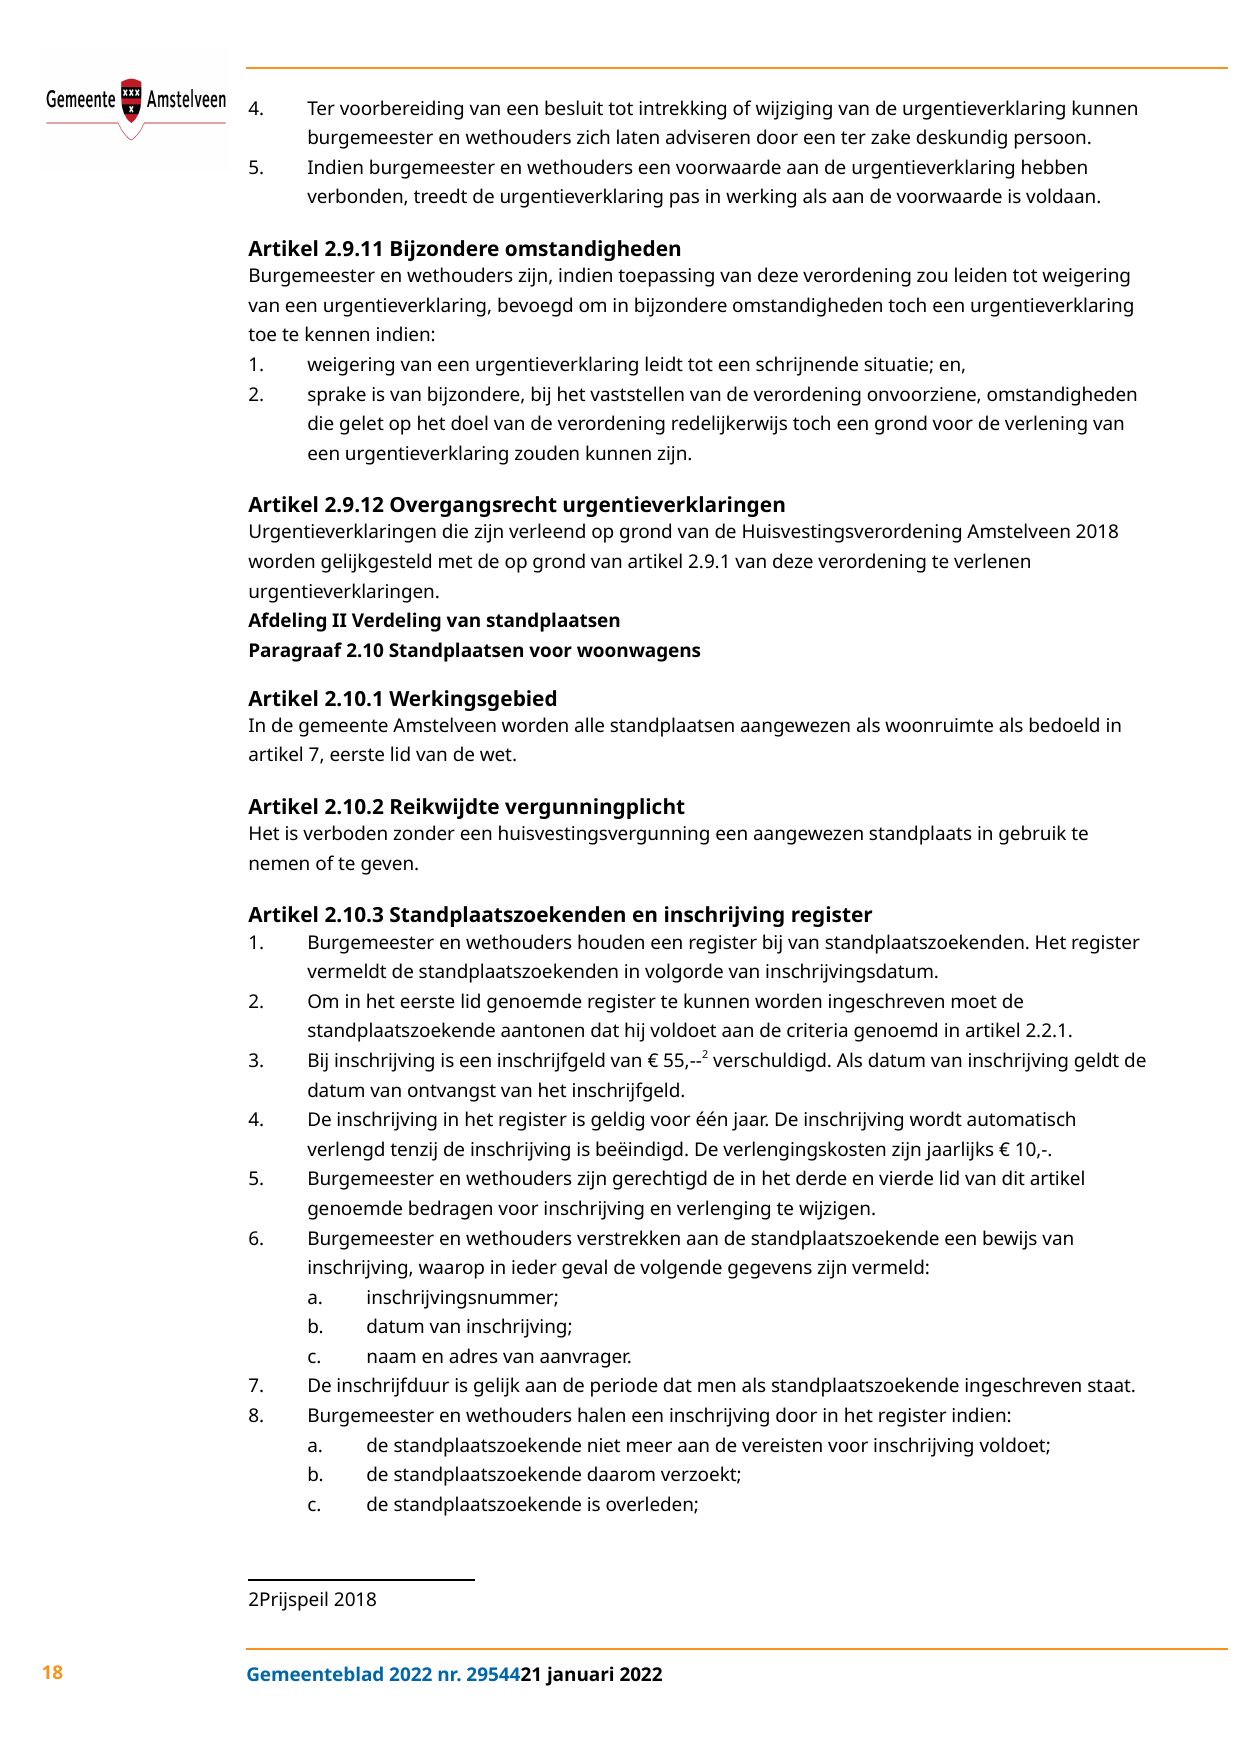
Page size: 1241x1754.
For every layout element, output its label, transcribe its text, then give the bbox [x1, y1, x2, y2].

list Ter voorbereiding van een besluit tot intrekking of wijziging van de urgentieverklaring kunnen burgemeester en wethouders zich laten adviseren door een ter zake deskundig persoon. [248, 95, 1152, 150]
text Urgentieverklaringen die zijn verleend op grond van de Huisvestingsverordening Amstelveen 2018 worden gelijkgesteld met de op grond van artikel 2.9.1 van deze verordening te verlenen urgentieverklaringen. [248, 519, 1152, 604]
list Prijspeil 2018 [248, 1586, 1152, 1612]
text Artikel 2.9.11 Bijzondere omstandigheden [248, 234, 1152, 262]
text In de gemeente Amstelveen worden alle standplaatsen aangewezen als woonruimte als bedoeld in artikel 7, eerste lid van de wet. [248, 712, 1152, 767]
picture [41, 47, 231, 172]
list Burgemeester en wethouders houden een register bij van standplaatszoekenden. Het register vermeldt de standplaatszoekenden in volgorde van inschrijvingsdatum. [248, 929, 1152, 984]
list weigering van een urgentieverklaring leidt tot een schrijnende situatie; en, [248, 351, 1152, 377]
text Paragraaf 2.10 Standplaatsen voor woonwagens [248, 637, 1152, 663]
list naam en adres van aanvrager. [307, 1343, 1152, 1369]
list Burgemeester en wethouders halen een inschrijving door in het register indien: [248, 1402, 1152, 1428]
list sprake is van bijzondere, bij het vaststellen van de verordening onvoorziene, omstandigheden die gelet op het doel van de verordening redelijkerwijs toch een grond voor de verlening van een urgentieverklaring zouden kunnen zijn. [248, 381, 1152, 466]
text Artikel 2.9.12 Overgangsrecht urgentieverklaringen [248, 490, 1152, 519]
list de standplaatszoekende is overleden; [307, 1491, 1152, 1517]
list Indien burgemeester en wethouders een voorwaarde aan de urgentieverklaring hebben verbonden, treedt de urgentieverklaring pas in werking als aan de voorwaarde is voldaan. [248, 154, 1152, 209]
text Artikel 2.10.1 Werkingsgebied [248, 684, 1152, 712]
list De inschrijving in het register is geldig voor één jaar. De inschrijving wordt automatisch verlengd tenzij de inschrijving is beëindigd. De verlengingskosten zijn jaarlijks € 10,-. [248, 1106, 1152, 1162]
list datum van inschrijving; [307, 1313, 1152, 1339]
text Artikel 2.10.3 Standplaatszoekenden en inschrijving register [248, 901, 1152, 929]
list de standplaatszoekende niet meer aan de vereisten voor inschrijving voldoet; [307, 1432, 1152, 1458]
list de standplaatszoekende daarom verzoekt; [307, 1461, 1152, 1487]
text Het is verboden zonder een huisvestingsvergunning een aangewezen standplaats in gebruik te nemen of te geven. [248, 821, 1152, 876]
list Om in het eerste lid genoemde register te kunnen worden ingeschreven moet de standplaatszoekende aantonen dat hij voldoet aan de criteria genoemd in artikel 2.2.1. [248, 988, 1152, 1043]
text Afdeling II Verdeling van standplaatsen [248, 607, 1152, 633]
list Bij inschrijving is een inschrijfgeld van € 55,-- verschuldigd. Als datum van inschrijving geldt de datum van ontvangst van het inschrijfgeld. [248, 1047, 1152, 1103]
text Artikel 2.10.2 Reikwijdte vergunningplicht [248, 792, 1152, 821]
list inschrijvingsnummer; [307, 1284, 1152, 1310]
list Burgemeester en wethouders zijn gerechtigd de in het derde en vierde lid van dit artikel genoemde bedragen voor inschrijving en verlenging te wijzigen. [248, 1166, 1152, 1221]
list Burgemeester en wethouders verstrekken aan de standplaatszoekende een bewijs van inschrijving, waarop in ieder geval de volgende gegevens zijn vermeld: [248, 1225, 1152, 1280]
list De inschrijfduur is gelijk aan de periode dat men als standplaatszoekende ingeschreven staat. [248, 1373, 1152, 1398]
text Burgemeester en wethouders zijn, indien toepassing van deze verordening zou leiden tot weigering van een urgentieverklaring, bevoegd om in bijzondere omstandigheden toch een urgentieverklaring toe te kennen indien: [248, 262, 1152, 347]
